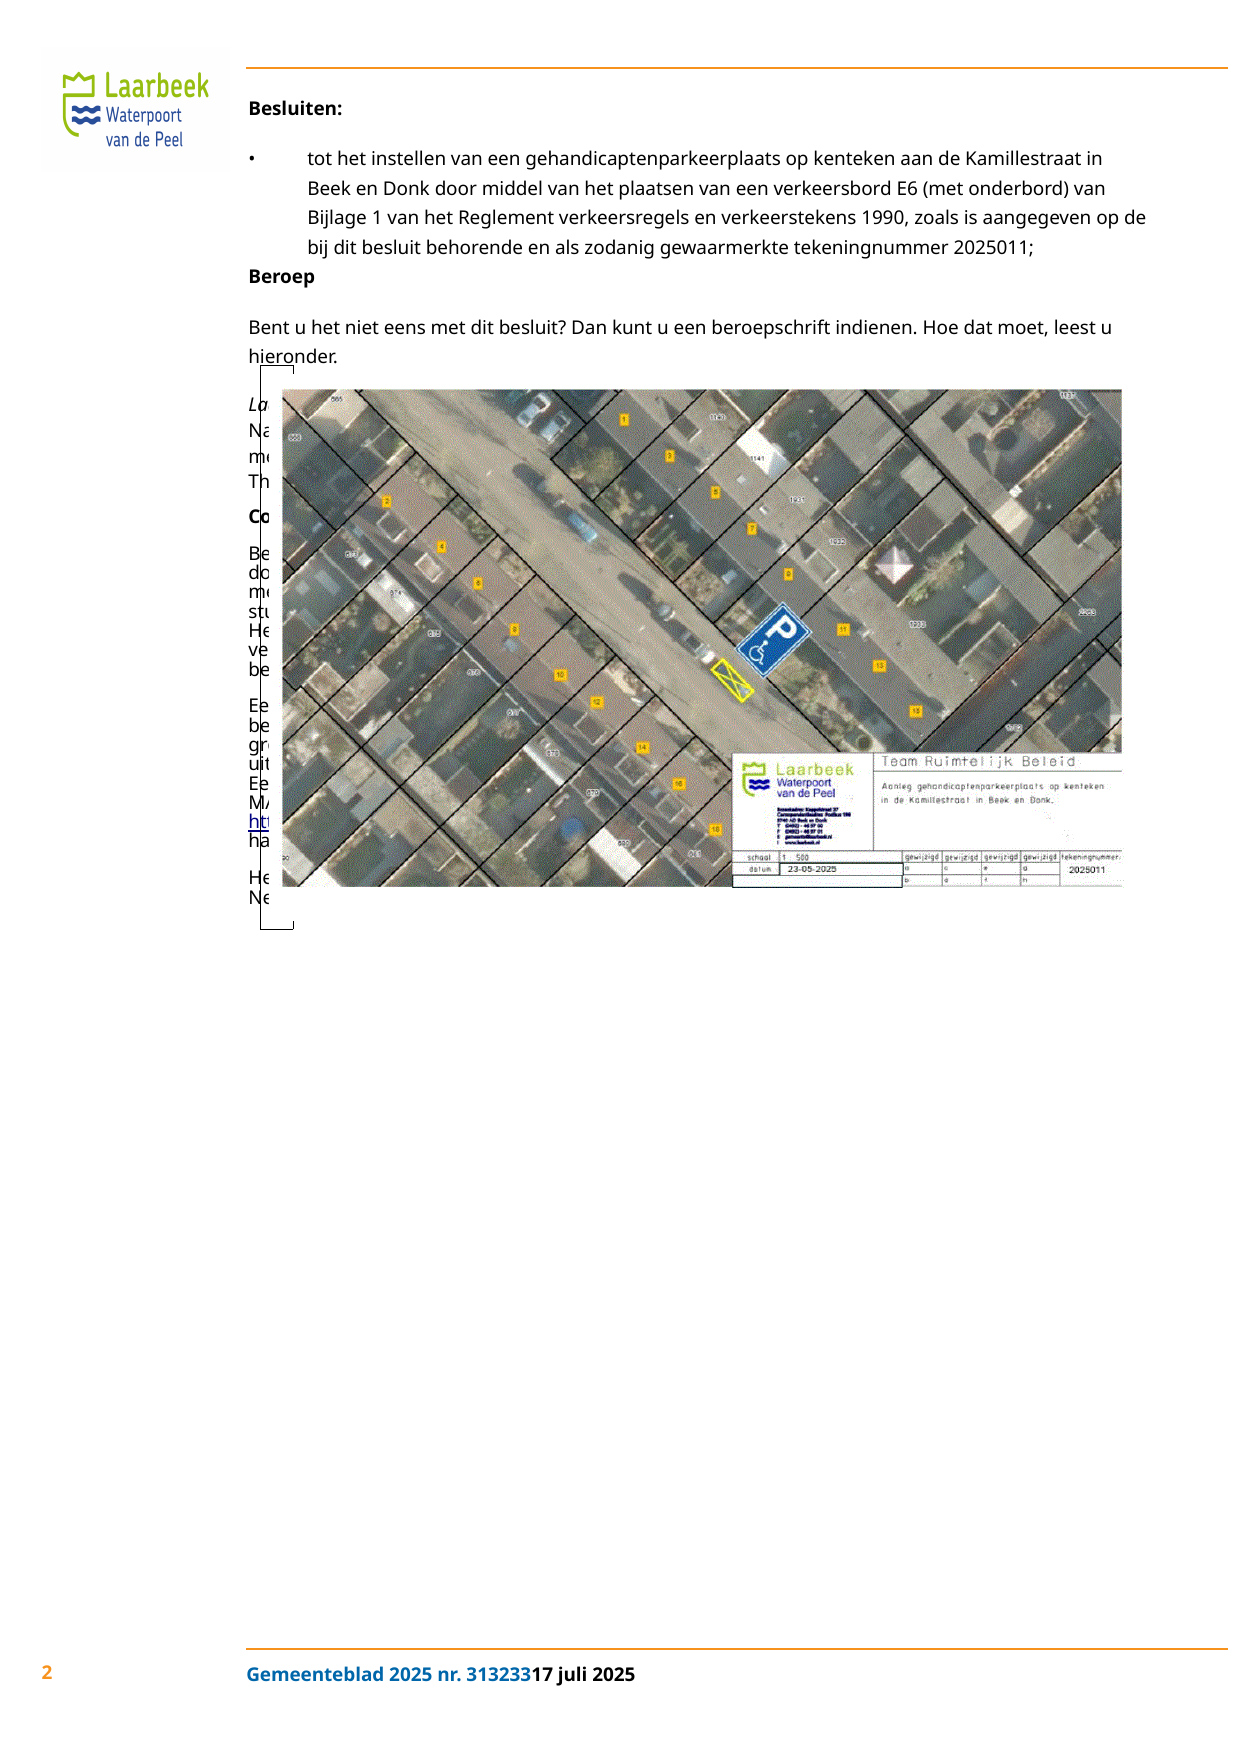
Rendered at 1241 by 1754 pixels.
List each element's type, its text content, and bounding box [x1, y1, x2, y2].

text Beroep [248, 263, 1152, 289]
picture [41, 47, 231, 172]
picture [268, 374, 1173, 921]
text Besluiten: [248, 95, 1152, 121]
list tot het instellen van een gehandicaptenparkeerplaats op kenteken aan de Kamillestraat in Beek en Donk door middel van het plaatsen van een verkeersbord E6 (met onderbord) van Bijlage 1 van het Reglement verkeersregels en verkeerstekens 1990, zoals is aangegeven op de bij dit besluit behorende en als zodanig gewaarmerkte tekeningnummer 2025011; [248, 145, 1152, 260]
text Bent u het niet eens met dit besluit? Dan kunt u een beroepschrift indienen. Hoe dat moet, leest u hieronder. [248, 314, 1152, 369]
